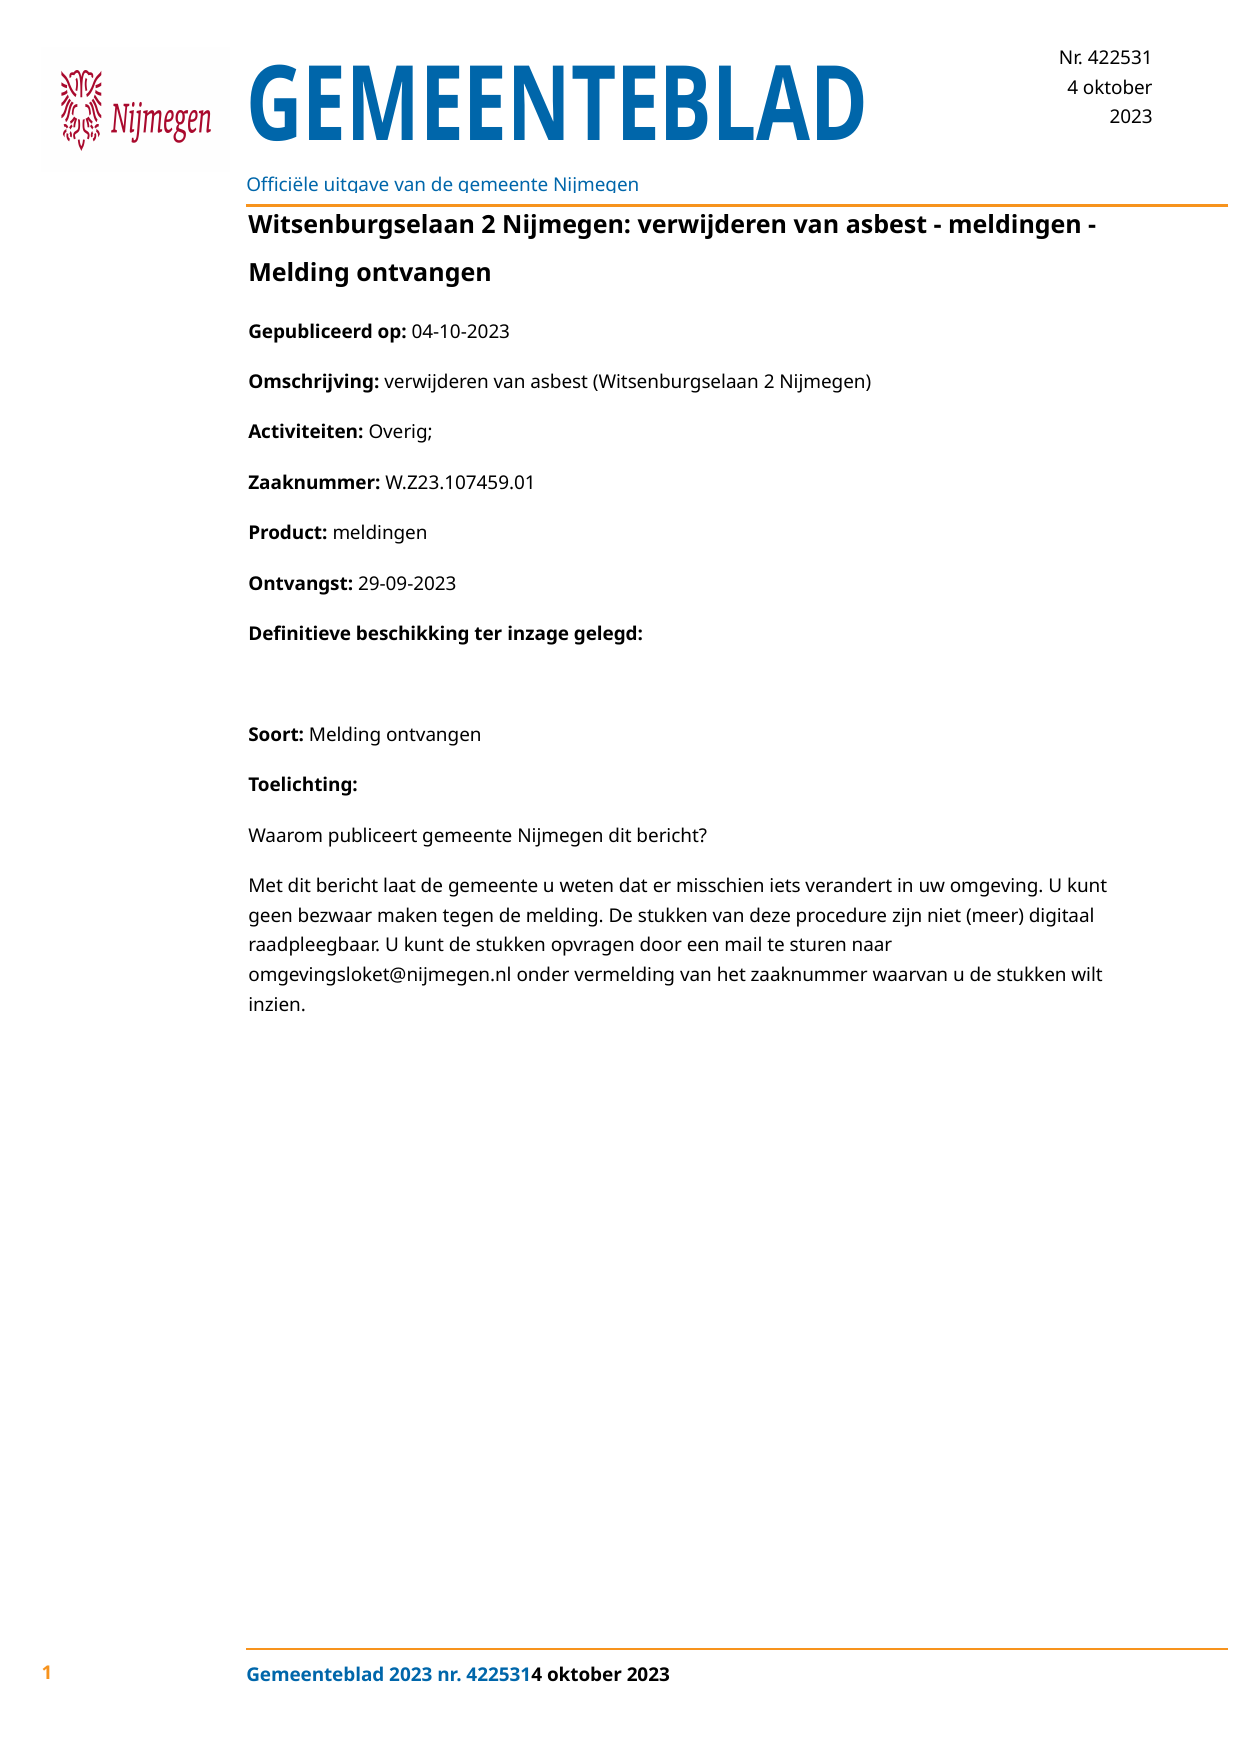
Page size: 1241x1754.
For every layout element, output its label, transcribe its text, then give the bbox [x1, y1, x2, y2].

text Toelichting: [248, 772, 1152, 797]
text Witsenburgselaan 2 Nijmegen: verwijderen van asbest - meldingen - Melding ontvangen [248, 207, 1152, 288]
text Met dit bericht laat de gemeente u weten dat er misschien iets verandert in uw omgeving. U kunt geen bezwaar maken tegen de melding. De stukken van deze procedure zijn niet (meer) digitaal raadpleegbaar. U kunt de stukken opvragen door een mail te sturen naar omgevingsloket@nijmegen.nl onder vermelding van het zaaknummer waarvan u de stukken wilt inzien. [248, 872, 1152, 1017]
text Activiteiten: Overig; [248, 419, 1152, 444]
text Soort: Melding ontvangen [248, 721, 1152, 747]
text Ontvangst: 29-09-2023 [248, 570, 1152, 596]
text Zaaknummer: W.Z23.107459.01 [248, 469, 1152, 495]
text Waarom publiceert gemeente Nijmegen dit bericht? [248, 822, 1152, 848]
text Product: meldingen [248, 519, 1152, 545]
text Definitieve beschikking ter inzage gelegd: [248, 620, 1152, 646]
picture [41, 47, 231, 172]
text Gepubliceerd op: 04-10-2023 [248, 318, 1152, 344]
text Omschrijving: verwijderen van asbest (Witsenburgselaan 2 Nijmegen) [248, 368, 1152, 394]
